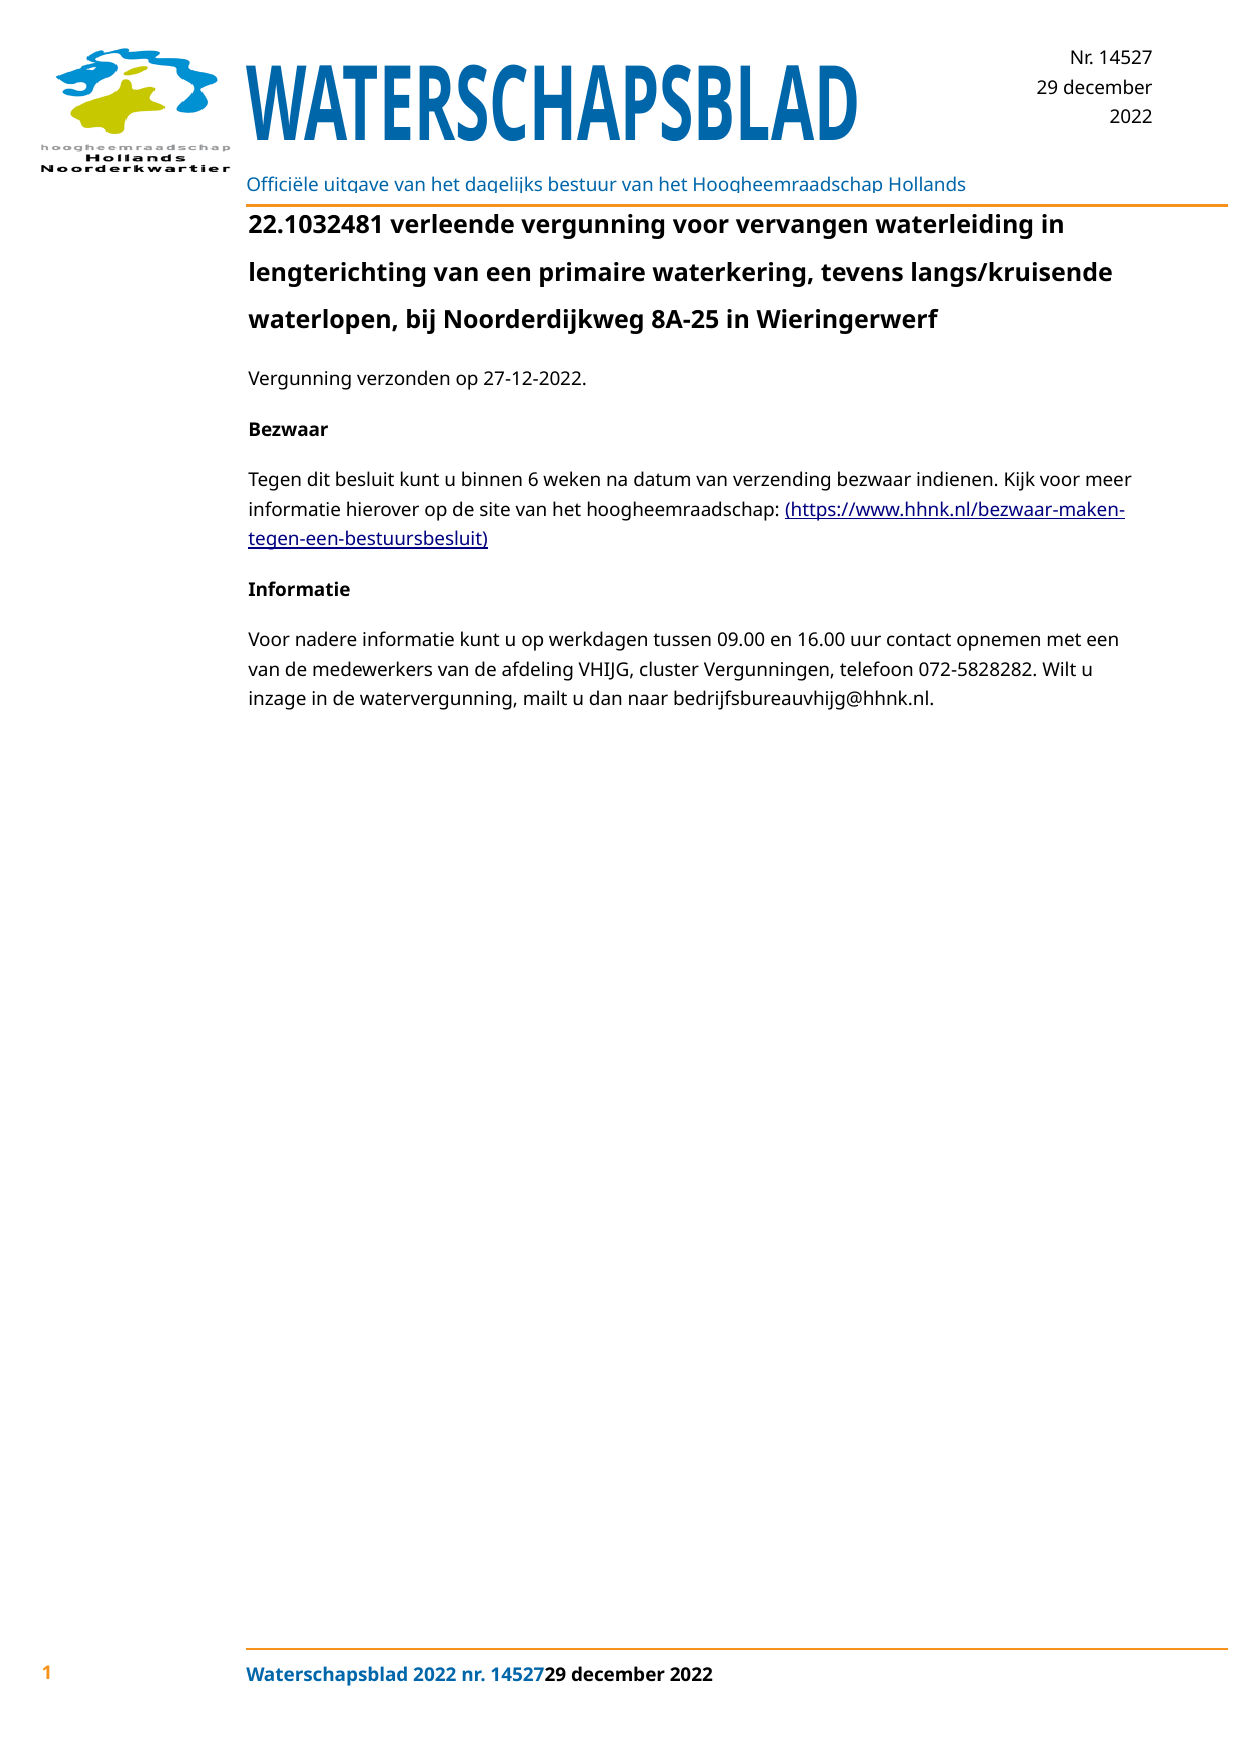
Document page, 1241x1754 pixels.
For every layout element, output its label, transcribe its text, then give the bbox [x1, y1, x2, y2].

text Voor nadere informatie kunt u op werkdagen tussen 09.00 en 16.00 uur contact opnemen met een van de medewerkers van de afdeling VHIJG, cluster Vergunningen, telefoon 072-5828282. Wilt u inzage in de watervergunning, mailt u dan naar bedrijfsbureauvhijg@hhnk.nl. [248, 626, 1152, 711]
text 22.1032481 verleende vergunning voor vervangen waterleiding in lengterichting van een primaire waterkering, tevens langs/kruisende waterlopen, bij Noorderdijkweg 8A-25 in Wieringerwerf [248, 207, 1152, 336]
text Tegen dit besluit kunt u binnen 6 weken na datum van verzending bezwaar indienen. Kijk voor meer informatie hierover op de site van het hoogheemraadschap: (https://www.hhnk.nl/bezwaar-maken-tegen-een-bestuursbesluit) [248, 466, 1152, 551]
picture [41, 47, 231, 172]
text Vergunning verzonden op 27-12-2022. [248, 366, 1152, 391]
text Bezwaar [248, 416, 1152, 442]
text Informatie [248, 576, 1152, 602]
